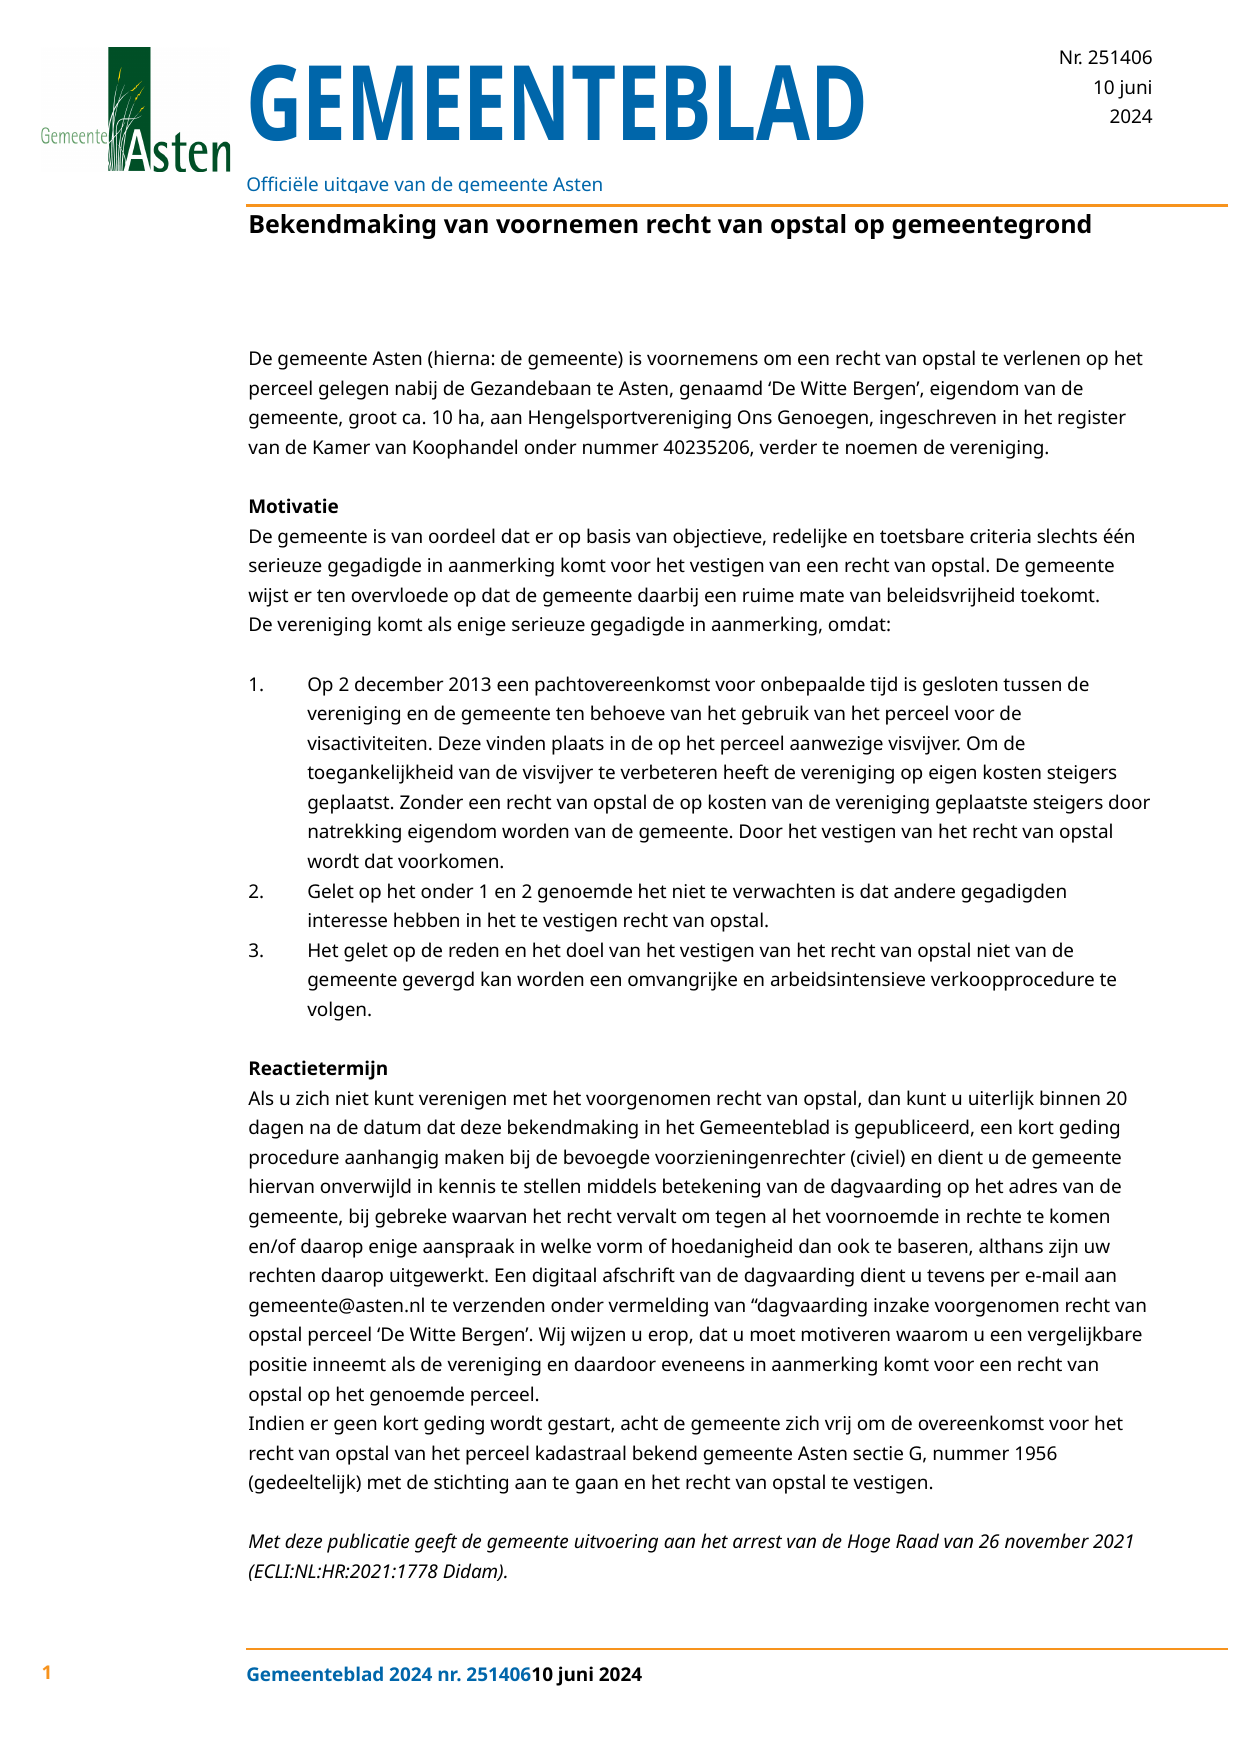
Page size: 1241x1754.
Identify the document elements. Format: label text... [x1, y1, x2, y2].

text De vereniging komt als enige serieuze gegadigde in aanmerking, omdat: [248, 612, 1152, 637]
text Indien er geen kort geding wordt gestart, acht de gemeente zich vrij om de overeenkomst voor het recht van opstal van het perceel kadastraal bekend gemeente Asten sectie G, nummer 1956 (gedeeltelijk) met de stichting aan te gaan en het recht van opstal te vestigen. [248, 1410, 1152, 1495]
text De gemeente Asten (hierna: de gemeente) is voornemens om een recht van opstal te verlenen op het perceel gelegen nabij de Gezandebaan te Asten, genaamd ‘De Witte Bergen’, eigendom van de gemeente, groot ca. 10 ha, aan Hengelsportvereniging Ons Genoegen, ingeschreven in het register van de Kamer van Koophandel onder nummer 40235206, verder te noemen de vereniging. [248, 345, 1152, 460]
list Op 2 december 2013 een pachtovereenkomst voor onbepaalde tijd is gesloten tussen de vereniging en de gemeente ten behoeve van het gebruik van het perceel voor de visactiviteiten. Deze vinden plaats in de op het perceel aanwezige visvijver. Om de toegankelijkheid van de visvijver te verbeteren heeft de vereniging op eigen kosten steigers geplaatst. Zonder een recht van opstal de op kosten van de vereniging geplaatste steigers door natrekking eigendom worden van de gemeente. Door het vestigen van het recht van opstal wordt dat voorkomen. [248, 671, 1152, 874]
text De gemeente is van oordeel dat er op basis van objectieve, redelijke en toetsbare criteria slechts één serieuze gegadigde in aanmerking komt voor het vestigen van een recht van opstal. De gemeente wijst er ten overvloede op dat de gemeente daarbij een ruime mate van beleidsvrijheid toekomt. [248, 523, 1152, 608]
picture [41, 47, 231, 172]
text Bekendmaking van voornemen recht van opstal op gemeentegrond [248, 207, 1152, 241]
list Gelet op het onder 1 en 2 genoemde het niet te verwachten is dat andere gegadigden interesse hebben in het te vestigen recht van opstal. [248, 878, 1152, 933]
text Reactietermijn [248, 1055, 1152, 1081]
text Als u zich niet kunt verenigen met het voorgenomen recht van opstal, dan kunt u uiterlijk binnen 20 dagen na de datum dat deze bekendmaking in het Gemeenteblad is gepubliceerd, een kort geding procedure aanhangig maken bij de bevoegde voorzieningenrechter (civiel) en dient u de gemeente hiervan onverwijld in kennis te stellen middels betekening van de dagvaarding op het adres van de gemeente, bij gebreke waarvan het recht vervalt om tegen al het voornoemde in rechte te komen en/of daarop enige aanspraak in welke vorm of hoedanigheid dan ook te baseren, althans zijn uw rechten daarop uitgewerkt. Een digitaal afschrift van de dagvaarding dient u tevens per e-mail aan gemeente@asten.nl te verzenden onder vermelding van “dagvaarding inzake voorgenomen recht van opstal perceel ‘De Witte Bergen’. Wij wijzen u erop, dat u moet motiveren waarom u een vergelijkbare positie inneemt als de vereniging en daardoor eveneens in aanmerking komt voor een recht van opstal op het genoemde perceel. [248, 1085, 1152, 1406]
list Het gelet op de reden en het doel van het vestigen van het recht van opstal niet van de gemeente gevergd kan worden een omvangrijke en arbeidsintensieve verkoopprocedure te volgen. [248, 937, 1152, 1022]
text Motivatie [248, 493, 1152, 519]
text Met deze publicatie geeft de gemeente uitvoering aan het arrest van de Hoge Raad van 26 november 2021 (ECLI:NL:HR:2021:1778 Didam). [248, 1529, 1152, 1584]
